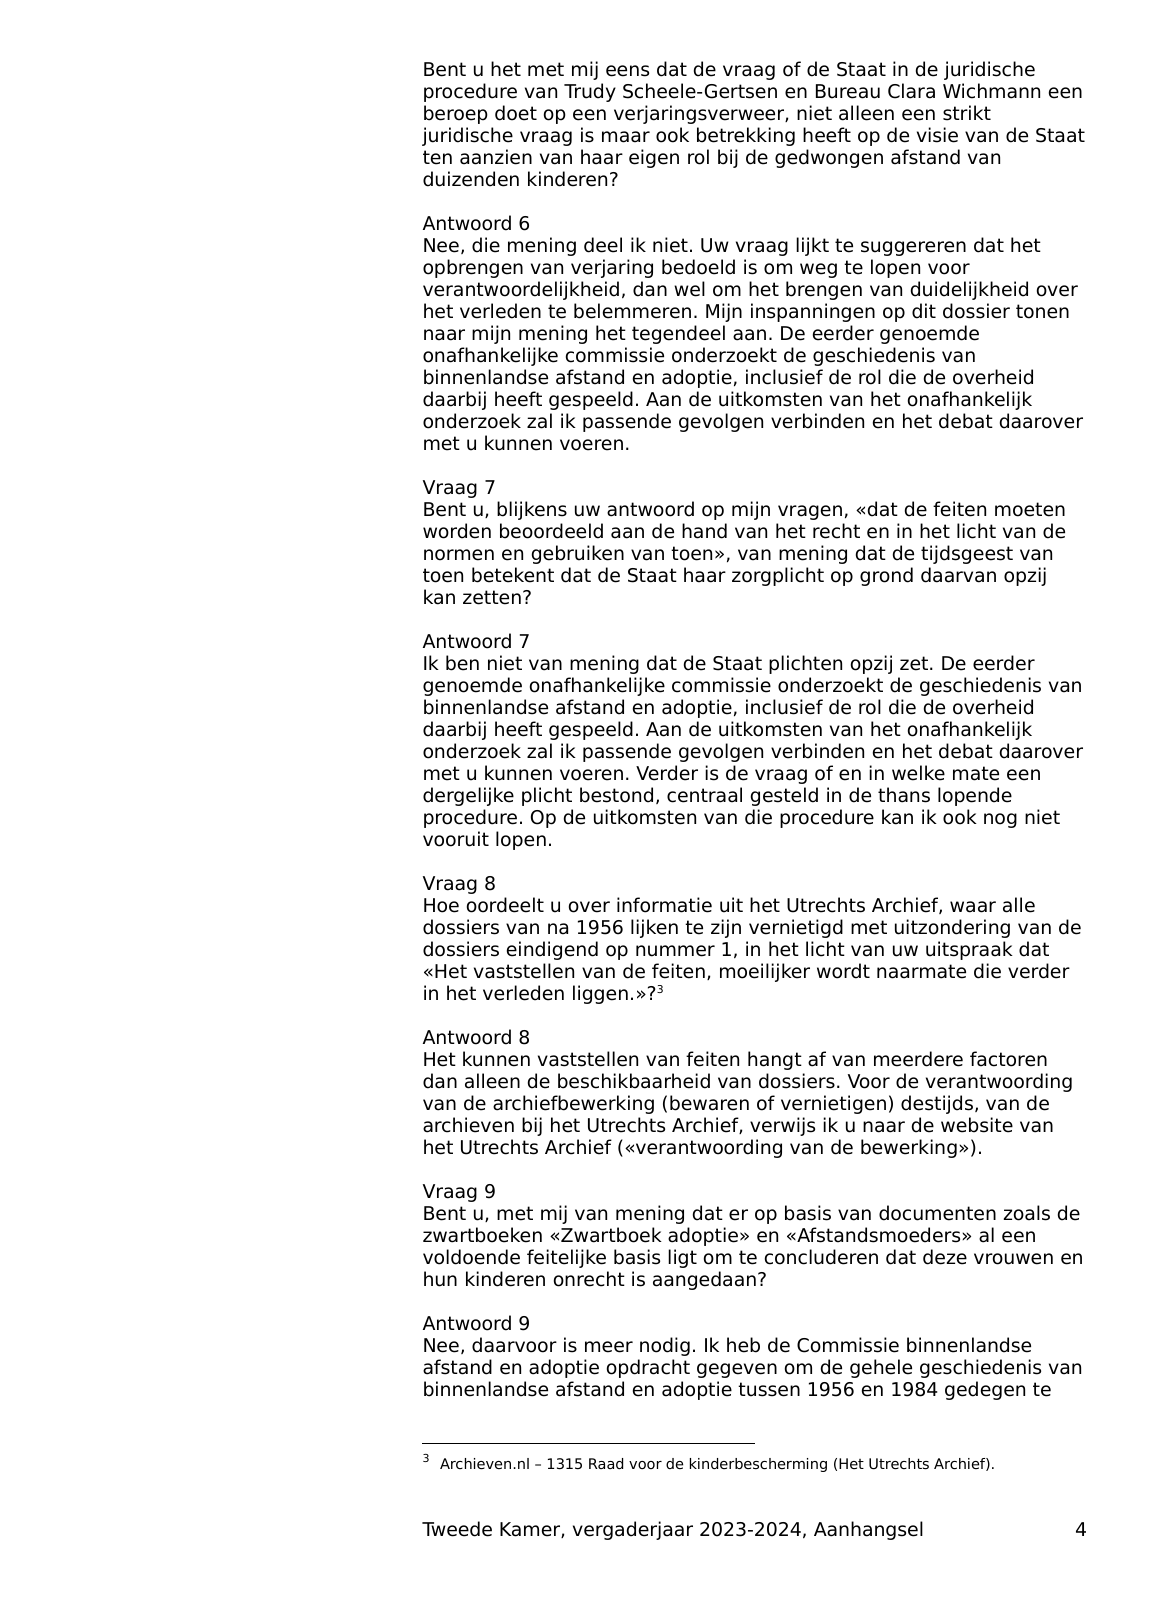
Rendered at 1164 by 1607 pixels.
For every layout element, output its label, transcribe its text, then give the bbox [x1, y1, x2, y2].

text Hoe oordeelt u over informatie uit het Utrechts Archief, waar alle dossiers van na 1956 lijken te zijn vernietigd met uitzondering van de dossiers eindigend op nummer 1, in het licht van uw uitspraak dat «Het vaststellen van de feiten, moeilijker wordt naarmate die verder in het verleden liggen.»? [422, 895, 1087, 1005]
text Bent u het met mij eens dat de vraag of de Staat in de juridische procedure van Trudy Scheele-Gertsen en Bureau Clara Wichmann een beroep doet op een verjaringsverweer, niet alleen een strikt juridische vraag is maar ook betrekking heeft op de visie van de Staat ten aanzien van haar eigen rol bij de gedwongen afstand van duizenden kinderen? [422, 59, 1087, 191]
text Het kunnen vaststellen van feiten hangt af van meerdere factoren dan alleen de beschikbaarheid van dossiers. Voor de verantwoording van de archiefbewerking (bewaren of vernietigen) destijds, van de archieven bij het Utrechts Archief, verwijs ik u naar de website van het Utrechts Archief («verantwoording van de bewerking»). [422, 1049, 1087, 1159]
text Vraag 8 [422, 873, 1087, 895]
text Antwoord 8 [422, 1027, 1087, 1049]
text Bent u, met mij van mening dat er op basis van documenten zoals de zwartboeken «Zwartboek adoptie» en «Afstandsmoeders» al een voldoende feitelijke basis ligt om te concluderen dat deze vrouwen en hun kinderen onrecht is aangedaan? [422, 1203, 1087, 1291]
text Nee, daarvoor is meer nodig. Ik heb de Commissie binnenlandse afstand en adoptie opdracht gegeven om de gehele geschiedenis van binnenlandse afstand en adoptie tussen 1956 en 1984 gedegen te [422, 1335, 1087, 1401]
text Ik ben niet van mening dat de Staat plichten opzij zet. De eerder genoemde onafhankelijke commissie onderzoekt de geschiedenis van binnenlandse afstand en adoptie, inclusief de rol die de overheid daarbij heeft gespeeld. Aan de uitkomsten van het onafhankelijk onderzoek zal ik passende gevolgen verbinden en het debat daarover met u kunnen voeren. Verder is de vraag of en in welke mate een dergelijke plicht bestond, centraal gesteld in de thans lopende procedure. Op de uitkomsten van die procedure kan ik ook nog niet vooruit lopen. [422, 653, 1087, 851]
text Vraag 9 [422, 1181, 1087, 1203]
text Antwoord 6 [422, 213, 1087, 235]
text Nee, die mening deel ik niet. Uw vraag lijkt te suggereren dat het opbrengen van verjaring bedoeld is om weg te lopen voor verantwoordelijkheid, dan wel om het brengen van duidelijkheid over het verleden te belemmeren. Mijn inspanningen op dit dossier tonen naar mijn mening het tegendeel aan. De eerder genoemde onafhankelijke commissie onderzoekt de geschiedenis van binnenlandse afstand en adoptie, inclusief de rol die de overheid daarbij heeft gespeeld. Aan de uitkomsten van het onafhankelijk onderzoek zal ik passende gevolgen verbinden en het debat daarover met u kunnen voeren. [422, 235, 1087, 455]
text Archieven.nl – 1315 Raad voor de kinderbescherming (Het Utrechts Archief). [422, 1452, 1087, 1474]
text Antwoord 7 [422, 631, 1087, 653]
text Bent u, blijkens uw antwoord op mijn vragen, «dat de feiten moeten worden beoordeeld aan de hand van het recht en in het licht van de normen en gebruiken van toen», van mening dat de tijdsgeest van toen betekent dat de Staat haar zorgplicht op grond daarvan opzij kan zetten? [422, 499, 1087, 609]
text Vraag 7 [422, 477, 1087, 499]
text Antwoord 9 [422, 1313, 1087, 1335]
